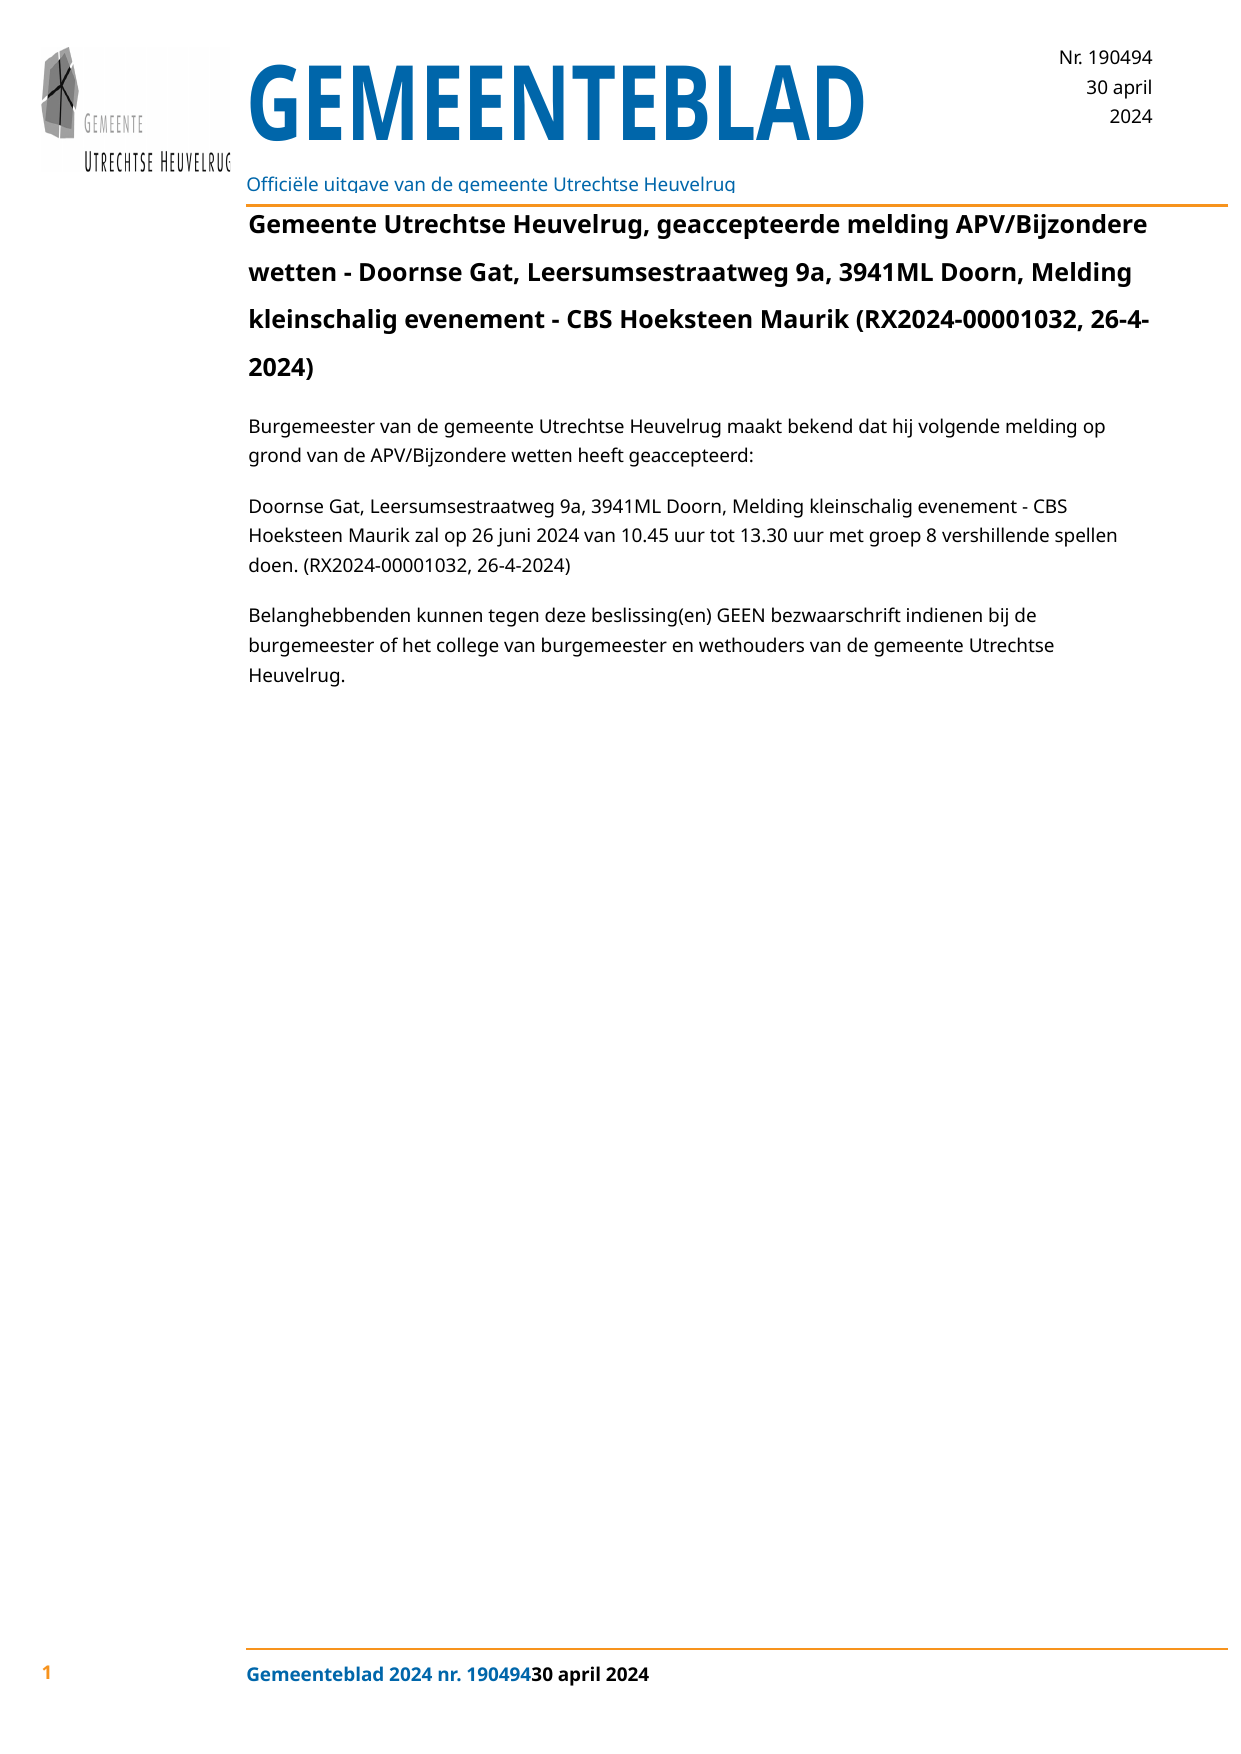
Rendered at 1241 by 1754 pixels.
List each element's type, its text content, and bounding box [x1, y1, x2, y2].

text Gemeente Utrechtse Heuvelrug, geaccepteerde melding APV/Bijzondere wetten - Doornse Gat, Leersumsestraatweg 9a, 3941ML Doorn, Melding kleinschalig evenement - CBS Hoeksteen Maurik (RX2024-00001032, 26-4-2024) [248, 207, 1152, 384]
picture [41, 47, 231, 172]
text Doornse Gat, Leersumsestraatweg 9a, 3941ML Doorn, Melding kleinschalig evenement - CBS Hoeksteen Maurik zal op 26 juni 2024 van 10.45 uur tot 13.30 uur met groep 8 vershillende spellen doen. (RX2024-00001032, 26-4-2024) [248, 493, 1152, 578]
text Belanghebbenden kunnen tegen deze beslissing(en) GEEN bezwaarschrift indienen bij de burgemeester of het college van burgemeester en wethouders van de gemeente Utrechtse Heuvelrug. [248, 603, 1152, 688]
text Burgemeester van de gemeente Utrechtse Heuvelrug maakt bekend dat hij volgende melding op grond van de APV/Bijzondere wetten heeft geaccepteerd: [248, 413, 1152, 468]
